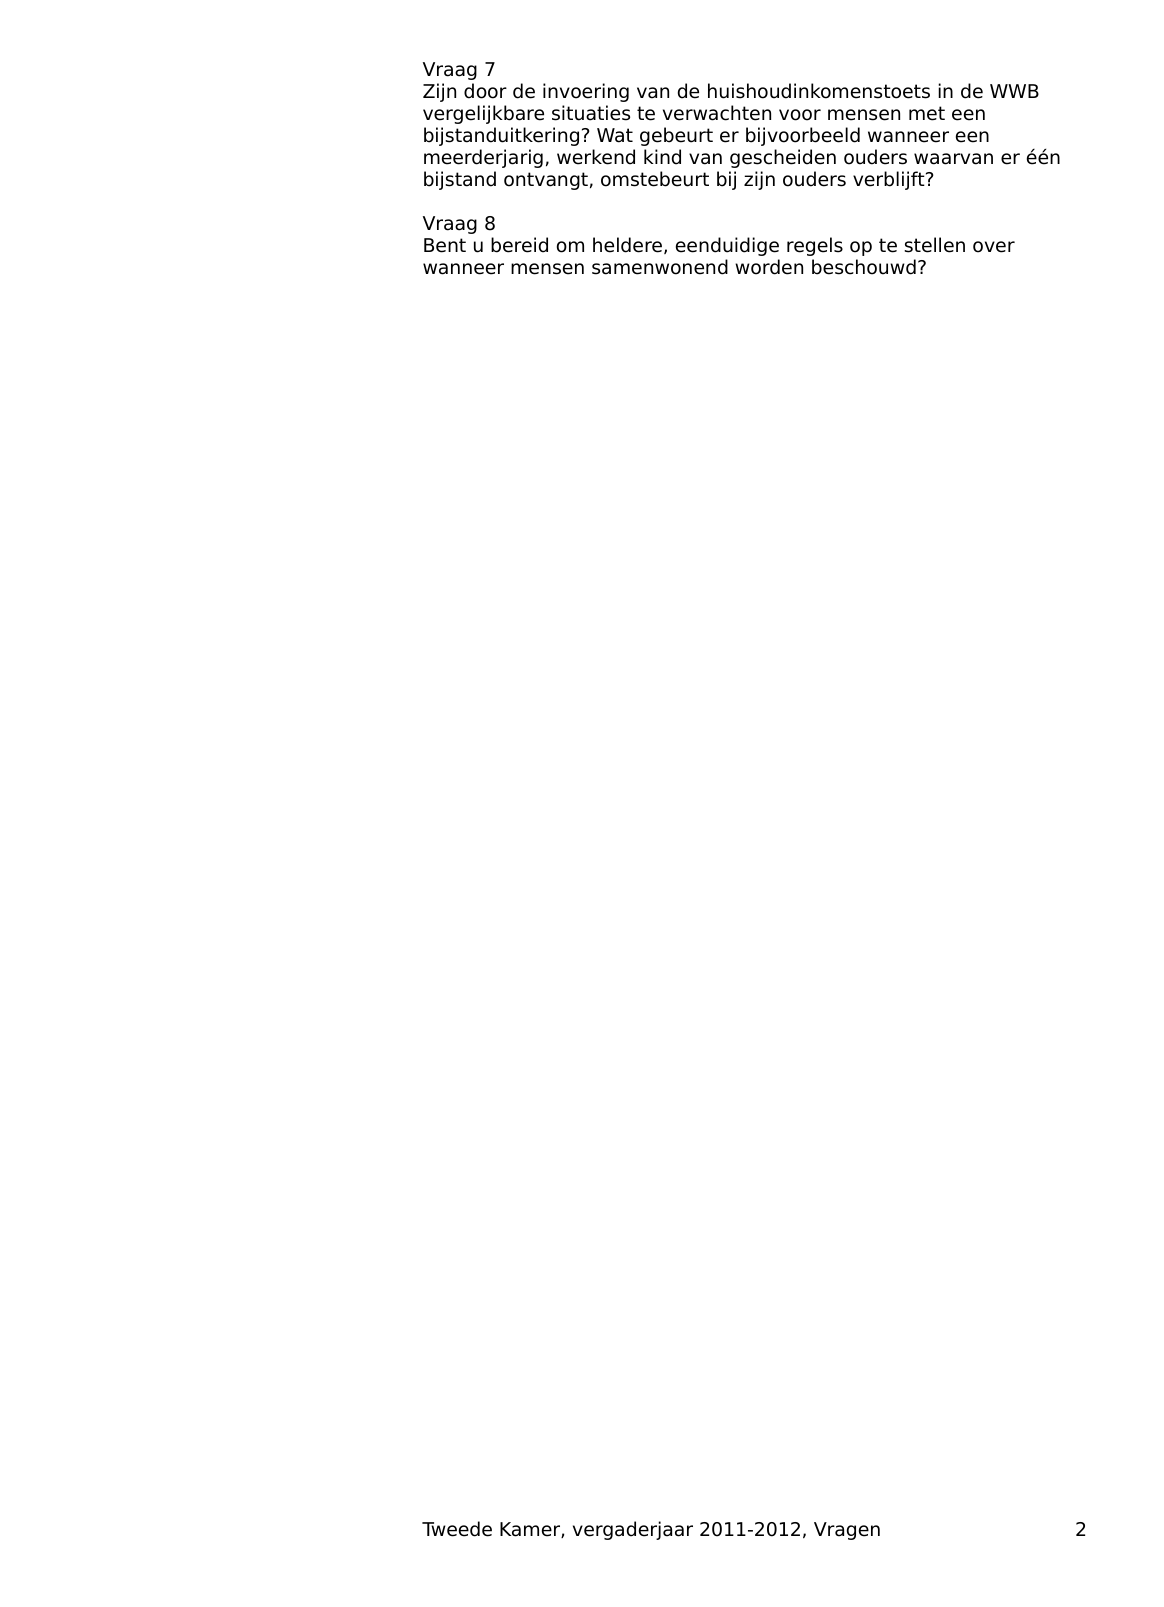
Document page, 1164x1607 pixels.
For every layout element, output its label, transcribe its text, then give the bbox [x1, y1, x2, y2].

text Zijn door de invoering van de huishoudinkomenstoets in de WWB vergelijkbare situaties te verwachten voor mensen met een bijstanduitkering? Wat gebeurt er bijvoorbeeld wanneer een meerderjarig, werkend kind van gescheiden ouders waarvan er één bijstand ontvangt, omstebeurt bij zijn ouders verblijft? [422, 81, 1087, 191]
text Vraag 7 [422, 59, 1087, 81]
text Vraag 8 [422, 213, 1087, 235]
text Bent u bereid om heldere, eenduidige regels op te stellen over wanneer mensen samenwonend worden beschouwd? [422, 235, 1087, 279]
